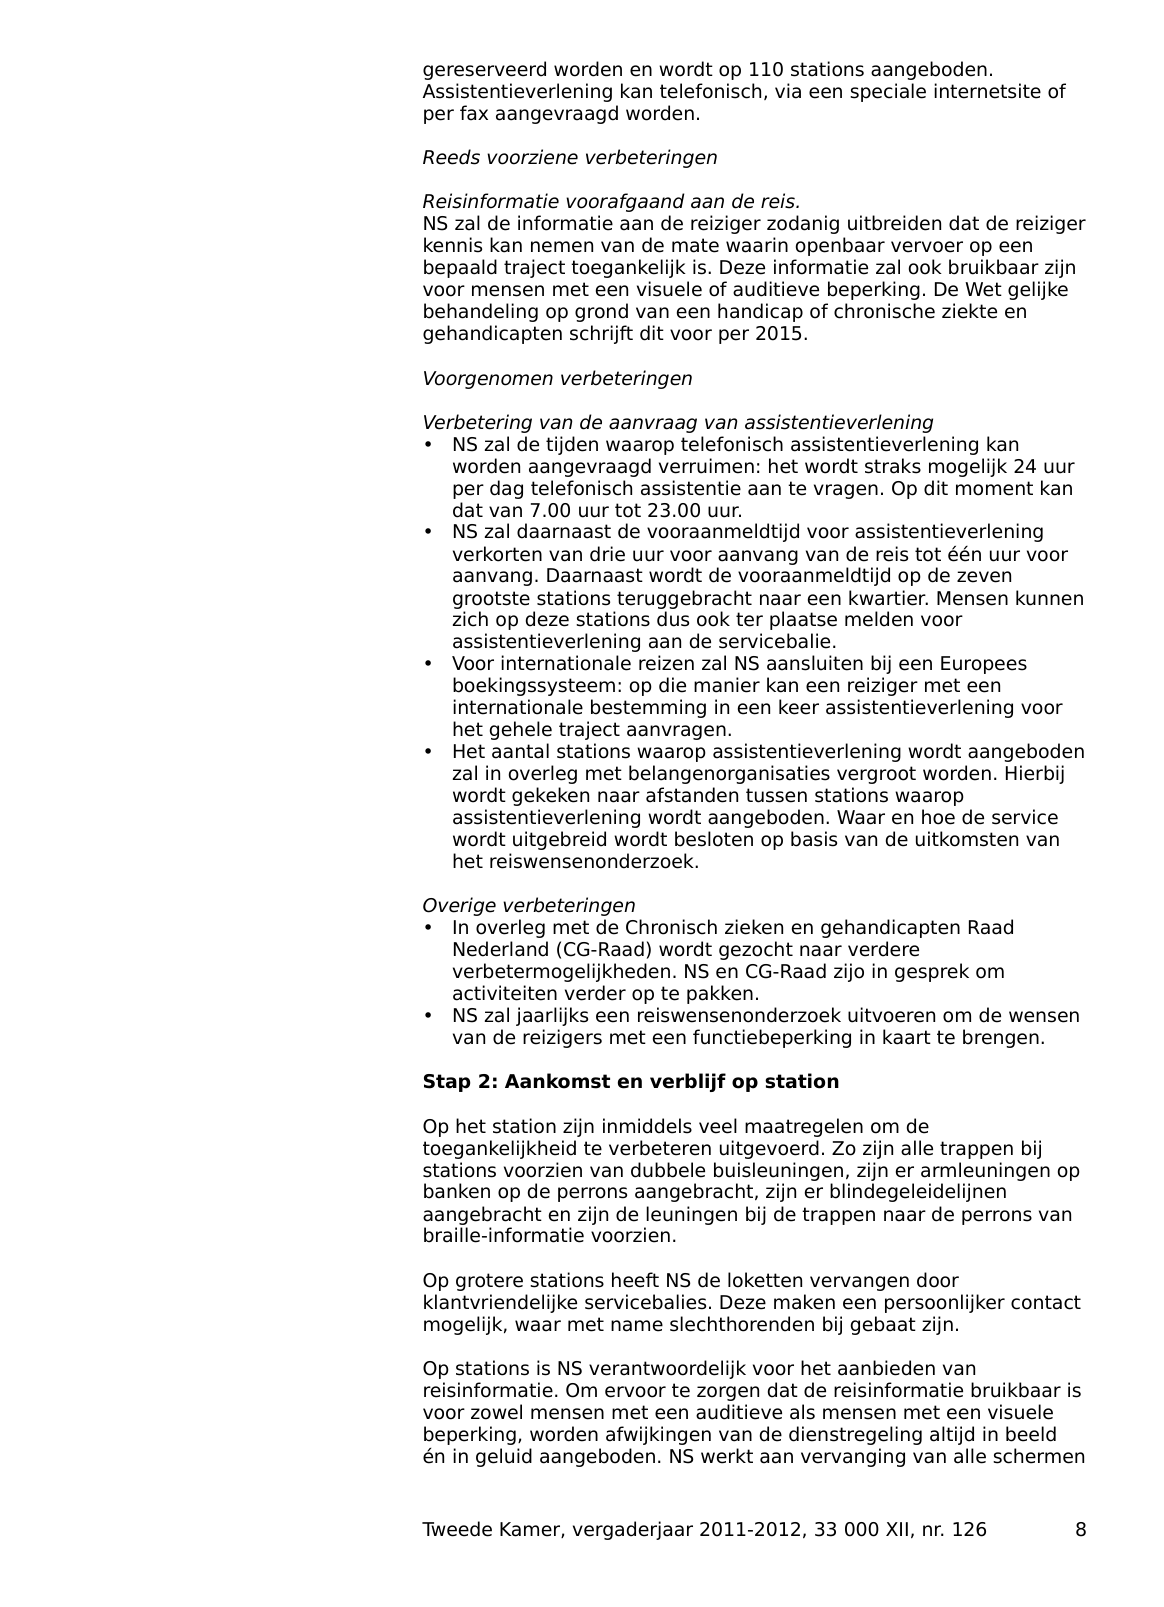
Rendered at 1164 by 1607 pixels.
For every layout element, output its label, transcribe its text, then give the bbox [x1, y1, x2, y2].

subtitle Stap 2: Aankomst en verblijf op station [422, 1071, 1087, 1093]
text Op het station zijn inmiddels veel maatregelen om de toegankelijkheid te verbeteren uitgevoerd. Zo zijn alle trappen bij stations voorzien van dubbele buisleuningen, zijn er armleuningen op banken op de perrons aangebracht, zijn er blindegeleidelijnen aangebracht en zijn de leuningen bij de trappen naar de perrons van braille-informatie voorzien. [422, 1116, 1087, 1247]
text • In overleg met de Chronisch zieken en gehandicapten Raad Nederland (CG-Raad) wordt gezocht naar verdere verbetermogelijkheden. NS en CG-Raad zijo in gesprek om activiteiten verder op te pakken. [422, 917, 1087, 1005]
text Op grotere stations heeft NS de loketten vervangen door klantvriendelijke servicebalies. Deze maken een persoonlijker contact mogelijk, waar met name slechthorenden bij gebaat zijn. [422, 1269, 1087, 1336]
subtitle Voorgenomen verbeteringen [422, 367, 1087, 389]
text NS zal de informatie aan de reiziger zodanig uitbreiden dat de reiziger kennis kan nemen van de mate waarin openbaar vervoer op een bepaald traject toegankelijk is. Deze informatie zal ook bruikbaar zijn voor mensen met een visuele of auditieve beperking. De Wet gelijke behandeling op grond van een handicap of chronische ziekte en gehandicapten schrijft dit voor per 2015. [422, 213, 1087, 345]
text • Het aantal stations waarop assistentieverlening wordt aangeboden zal in overleg met belangenorganisaties vergroot worden. Hierbij wordt gekeken naar afstanden tussen stations waarop assistentieverlening wordt aangeboden. Waar en hoe de service wordt uitgebreid wordt besloten op basis van de uitkomsten van het reiswensenonderzoek. [422, 741, 1087, 873]
text • NS zal daarnaast de vooraanmeldtijd voor assistentieverlening verkorten van drie uur voor aanvang van de reis tot één uur voor aanvang. Daarnaast wordt de vooraanmeldtijd op de zeven grootste stations teruggebracht naar een kwartier. Mensen kunnen zich op deze stations dus ook ter plaatse melden voor assistentieverlening aan de servicebalie. [422, 521, 1087, 653]
text Verbetering van de aanvraag van assistentieverlening [422, 412, 1087, 433]
text Op stations is NS verantwoordelijk voor het aanbieden van reisinformatie. Om ervoor te zorgen dat de reisinformatie bruikbaar is voor zowel mensen met een auditieve als mensen met een visuele beperking, worden afwijkingen van de dienstregeling altijd in beeld én in geluid aangeboden. NS werkt aan vervanging van alle schermen [422, 1358, 1087, 1468]
text • Voor internationale reizen zal NS aansluiten bij een Europees boekingssysteem: op die manier kan een reiziger met een internationale bestemming in een keer assistentieverlening voor het gehele traject aanvragen. [422, 653, 1087, 741]
text gereserveerd worden en wordt op 110 stations aangeboden. Assistentieverlening kan telefonisch, via een speciale internetsite of per fax aangevraagd worden. [422, 59, 1087, 125]
text Overige verbeteringen [422, 895, 1087, 917]
text • NS zal de tijden waarop telefonisch assistentieverlening kan worden aangevraagd verruimen: het wordt straks mogelijk 24 uur per dag telefonisch assistentie aan te vragen. Op dit moment kan dat van 7.00 uur tot 23.00 uur. [422, 433, 1087, 521]
text Reisinformatie voorafgaand aan de reis. [422, 191, 1087, 213]
text • NS zal jaarlijks een reiswensenonderzoek uitvoeren om de wensen van de reizigers met een functiebeperking in kaart te brengen. [422, 1005, 1087, 1049]
subtitle Reeds voorziene verbeteringen [422, 147, 1087, 169]
